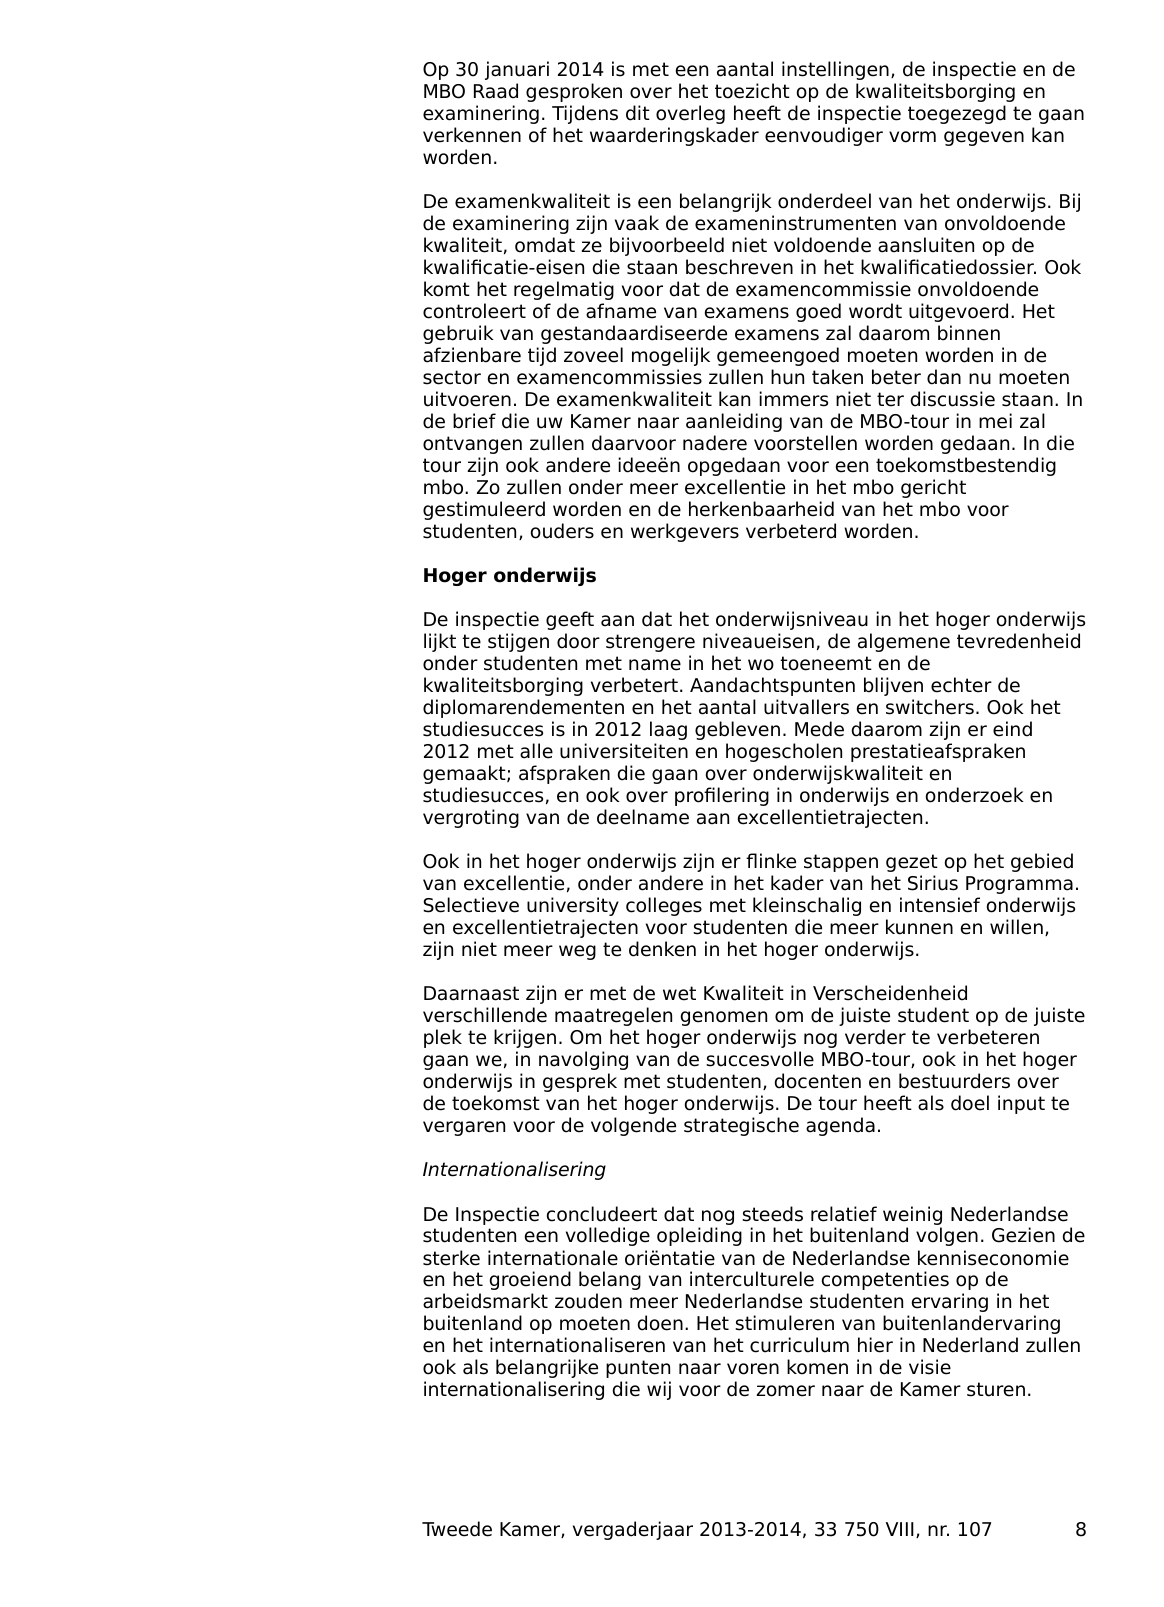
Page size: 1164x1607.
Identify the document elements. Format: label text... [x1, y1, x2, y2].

text Daarnaast zijn er met de wet Kwaliteit in Verscheidenheid verschillende maatregelen genomen om de juiste student op de juiste plek te krijgen. Om het hoger onderwijs nog verder te verbeteren gaan we, in navolging van de succesvolle MBO-tour, ook in het hoger onderwijs in gesprek met studenten, docenten en bestuurders over de toekomst van het hoger onderwijs. De tour heeft als doel input te vergaren voor de volgende strategische agenda. [422, 983, 1087, 1137]
subtitle Internationalisering [422, 1159, 1087, 1181]
text De examenkwaliteit is een belangrijk onderdeel van het onderwijs. Bij de examinering zijn vaak de exameninstrumenten van onvoldoende kwaliteit, omdat ze bijvoorbeeld niet voldoende aansluiten op de kwalificatie-eisen die staan beschreven in het kwalificatiedossier. Ook komt het regelmatig voor dat de examencommissie onvoldoende controleert of de afname van examens goed wordt uitgevoerd. Het gebruik van gestandaardiseerde examens zal daarom binnen afzienbare tijd zoveel mogelijk gemeengoed moeten worden in de sector en examencommissies zullen hun taken beter dan nu moeten uitvoeren. De examenkwaliteit kan immers niet ter discussie staan. In de brief die uw Kamer naar aanleiding van de MBO-tour in mei zal ontvangen zullen daarvoor nadere voorstellen worden gedaan. In die tour zijn ook andere ideeën opgedaan voor een toekomstbestendig mbo. Zo zullen onder meer excellentie in het mbo gericht gestimuleerd worden en de herkenbaarheid van het mbo voor studenten, ouders en werkgevers verbeterd worden. [422, 191, 1087, 543]
text Op 30 januari 2014 is met een aantal instellingen, de inspectie en de MBO Raad gesproken over het toezicht op de kwaliteitsborging en examinering. Tijdens dit overleg heeft de inspectie toegezegd te gaan verkennen of het waarderingskader eenvoudiger vorm gegeven kan worden. [422, 59, 1087, 169]
subtitle Hoger onderwijs [422, 565, 1087, 587]
text De inspectie geeft aan dat het onderwijsniveau in het hoger onderwijs lijkt te stijgen door strengere niveaueisen, de algemene tevredenheid onder studenten met name in het wo toeneemt en de kwaliteitsborging verbetert. Aandachtspunten blijven echter de diplomarendementen en het aantal uitvallers en switchers. Ook het studiesucces is in 2012 laag gebleven. Mede daarom zijn er eind 2012 met alle universiteiten en hogescholen prestatieafspraken gemaakt; afspraken die gaan over onderwijskwaliteit en studiesucces, en ook over profilering in onderwijs en onderzoek en vergroting van de deelname aan excellentietrajecten. [422, 609, 1087, 829]
text De Inspectie concludeert dat nog steeds relatief weinig Nederlandse studenten een volledige opleiding in het buitenland volgen. Gezien de sterke internationale oriëntatie van de Nederlandse kenniseconomie en het groeiend belang van interculturele competenties op de arbeidsmarkt zouden meer Nederlandse studenten ervaring in het buitenland op moeten doen. Het stimuleren van buitenlandervaring en het internationaliseren van het curriculum hier in Nederland zullen ook als belangrijke punten naar voren komen in de visie internationalisering die wij voor de zomer naar de Kamer sturen. [422, 1203, 1087, 1401]
text Ook in het hoger onderwijs zijn er flinke stappen gezet op het gebied van excellentie, onder andere in het kader van het Sirius Programma. Selectieve university colleges met kleinschalig en intensief onderwijs en excellentietrajecten voor studenten die meer kunnen en willen, zijn niet meer weg te denken in het hoger onderwijs. [422, 851, 1087, 961]
